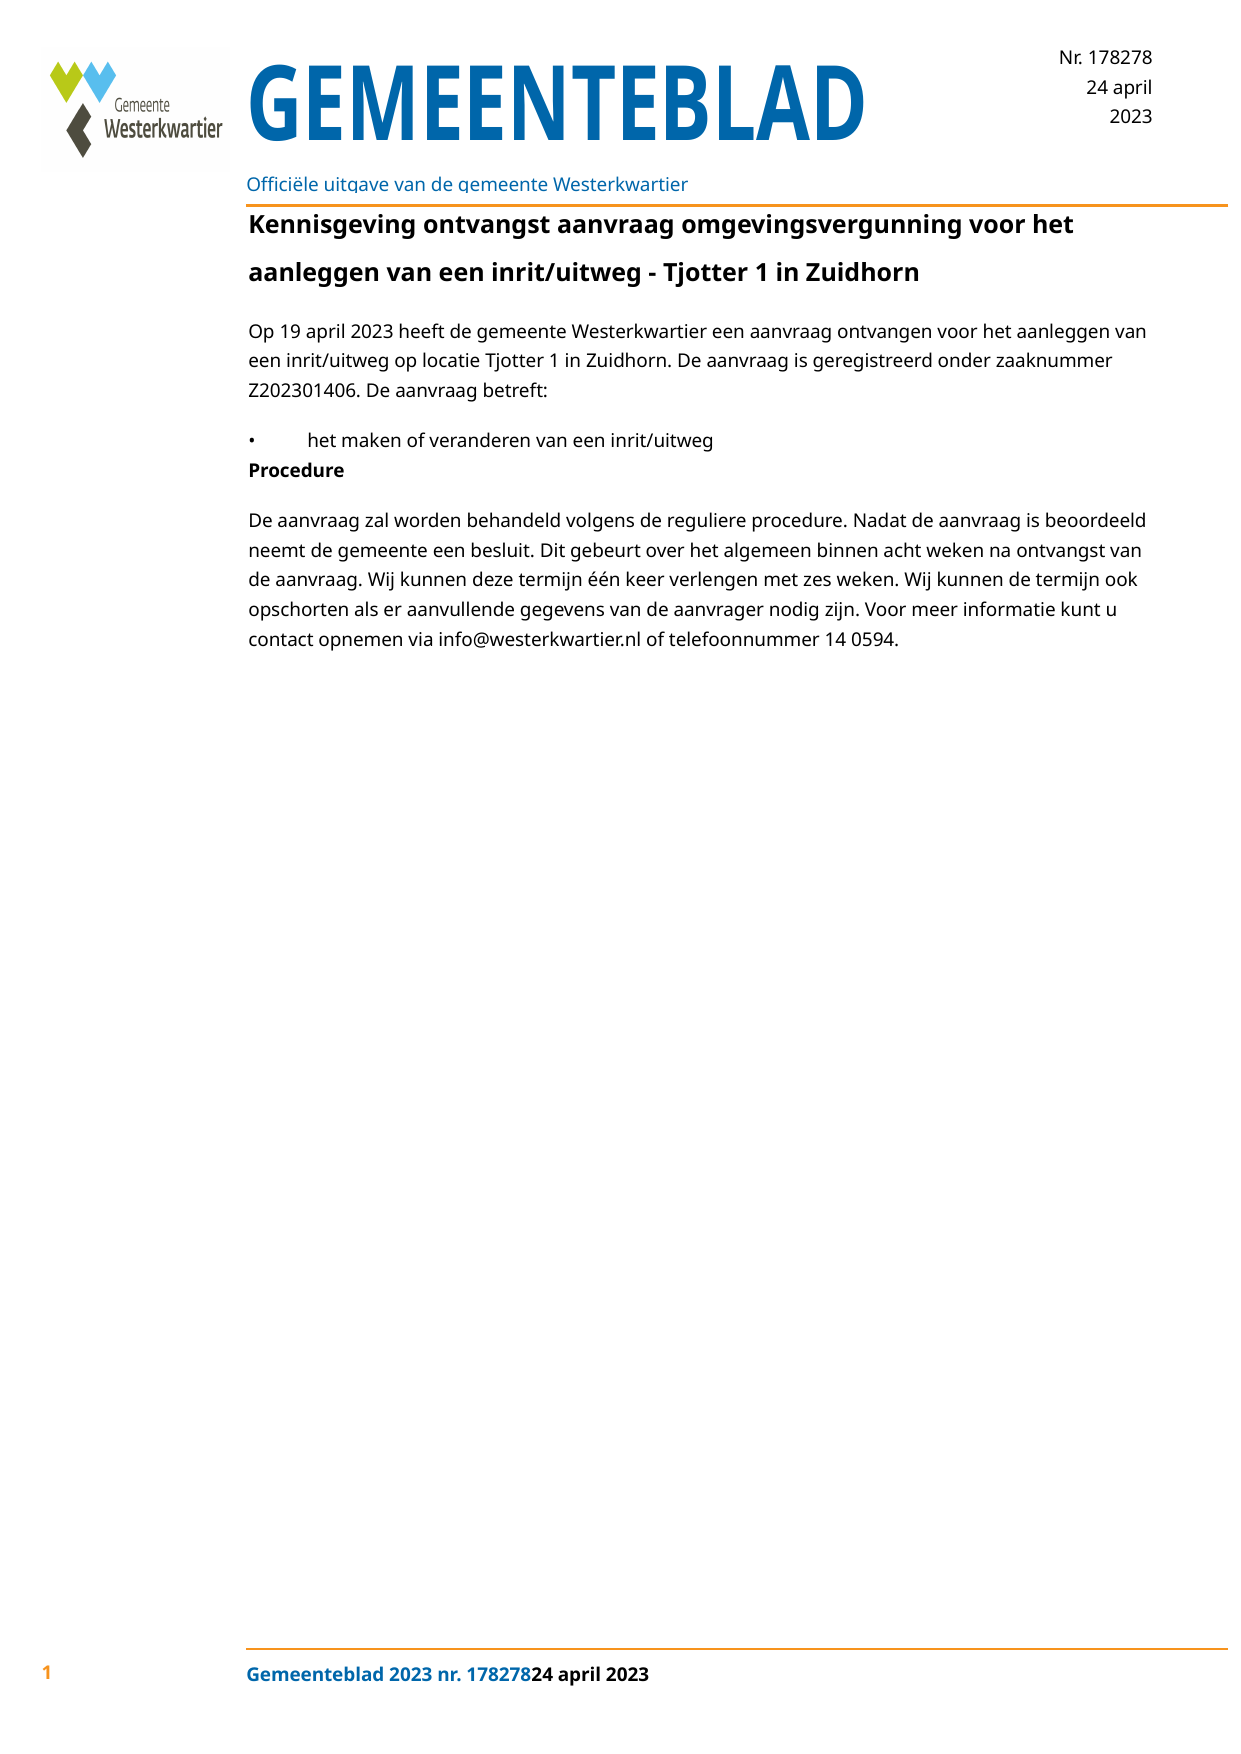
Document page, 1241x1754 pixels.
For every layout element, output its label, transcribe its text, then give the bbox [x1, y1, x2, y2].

text De aanvraag zal worden behandeld volgens de reguliere procedure. Nadat de aanvraag is beoordeeld neemt de gemeente een besluit. Dit gebeurt over het algemeen binnen acht weken na ontvangst van de aanvraag. Wij kunnen deze termijn één keer verlengen met zes weken. Wij kunnen de termijn ook opschorten als er aanvullende gegevens van de aanvrager nodig zijn. Voor meer informatie kunt u contact opnemen via info@westerkwartier.nl of telefoonnummer 14 0594. [248, 507, 1152, 652]
text Op 19 april 2023 heeft de gemeente Westerkwartier een aanvraag ontvangen voor het aanleggen van een inrit/uitweg op locatie Tjotter 1 in Zuidhorn. De aanvraag is geregistreerd onder zaaknummer Z202301406. De aanvraag betreft: [248, 318, 1152, 403]
list het maken of veranderen van een inrit/uitweg [248, 427, 1152, 453]
text Procedure [248, 457, 1152, 483]
text Kennisgeving ontvangst aanvraag omgevingsvergunning voor het aanleggen van een inrit/uitweg - Tjotter 1 in Zuidhorn [248, 207, 1152, 288]
picture [41, 47, 231, 172]
